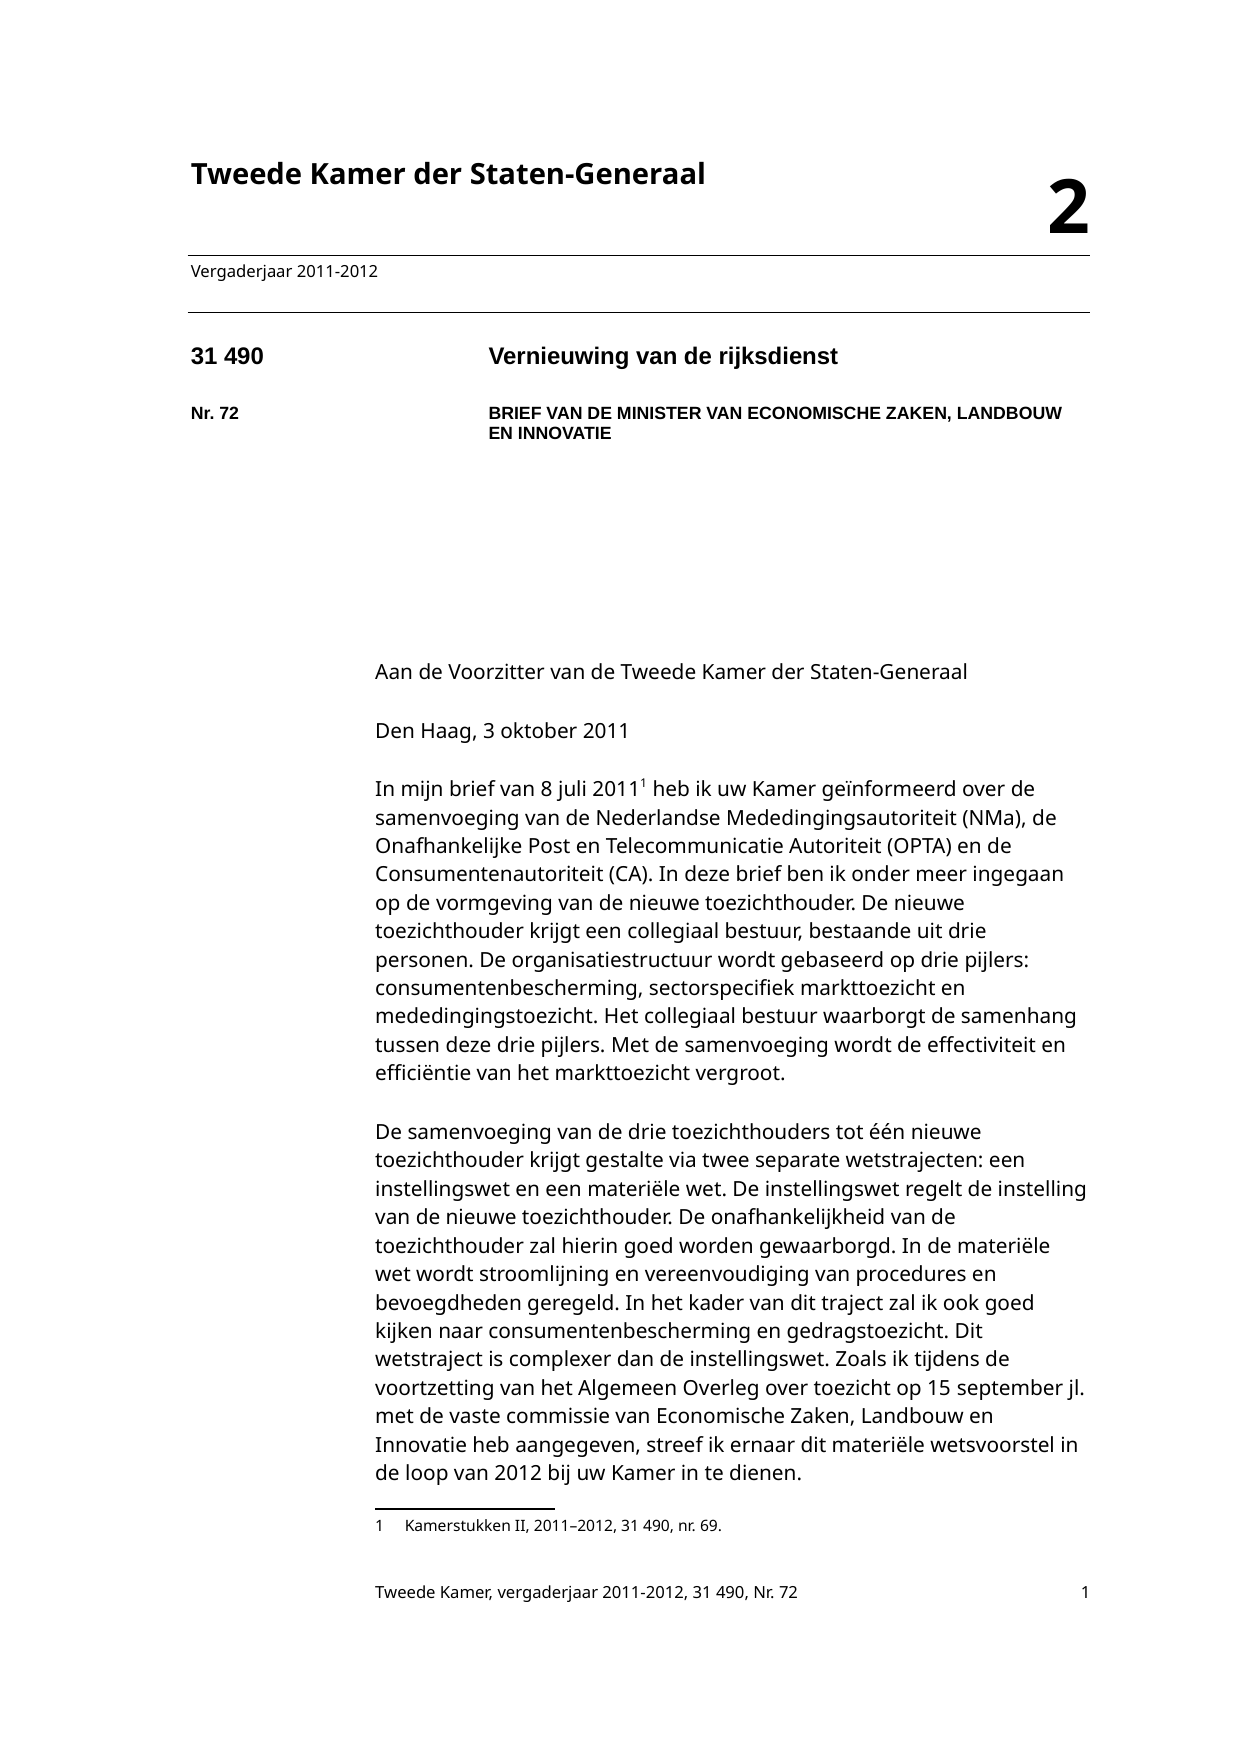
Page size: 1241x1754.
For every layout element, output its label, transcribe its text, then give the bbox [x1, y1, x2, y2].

text De samenvoeging van de drie toezichthouders tot één nieuwe toezichthouder krijgt gestalte via twee separate wetstrajecten: een instellingswet en een materiële wet. De instellingswet regelt de instelling van de nieuwe toezichthouder. De onafhankelijkheid van de toezichthouder zal hierin goed worden gewaarborgd. In de materiële wet wordt stroomlijning en vereenvoudiging van procedures en bevoegdheden geregeld. In het kader van dit traject zal ik ook goed kijken naar consumentenbescherming en gedragstoezicht. Dit wetstraject is complexer dan de instellingswet. Zoals ik tijdens de voortzetting van het Algemeen Overleg over toezicht op 15 september jl. met de vaste commissie van Economische Zaken, Landbouw en Innovatie heb aangegeven, streef ik ernaar dit materiële wetsvoorstel in de loop van 2012 bij uw Kamer in te dienen. [375, 1117, 1090, 1487]
table_header Tweede Kamer der Staten-Generaal [188, 150, 909, 255]
text Aan de Voorzitter van de Tweede Kamer der Staten-Generaal [375, 657, 1090, 686]
table_cell 31 490 [188, 339, 485, 399]
table_cell [485, 313, 1090, 339]
table_cell [188, 313, 485, 339]
text Kamerstukken II, 2011–2012, 31 490, nr. 69. [375, 1508, 1090, 1536]
table_cell Vernieuwing van de rijksdienst [485, 339, 1090, 399]
table_cell BRIEF VAN DE MINISTER VAN ECONOMISCHE ZAKEN, LANDBOUW EN INNOVATIE [485, 399, 1090, 539]
text In mijn brief van 8 juli 2011 heb ik uw Kamer geïnformeerd over de samenvoeging van de Nederlandse Mededingingsautoriteit (NMa), de Onafhankelijke Post en Telecommunicatie Autoriteit (OPTA) en de Consumentenautoriteit (CA). In deze brief ben ik onder meer ingegaan op de vormgeving van de nieuwe toezichthouder. De nieuwe toezichthouder krijgt een collegiaal bestuur, bestaande uit drie personen. De organisatiestructuur wordt gebaseerd op drie pijlers: consumentenbescherming, sectorspecifiek markttoezicht en mededingingstoezicht. Het collegiaal bestuur waarborgt de samenhang tussen deze drie pijlers. Met de samenvoeging wordt de effectiviteit en efficiëntie van het markttoezicht vergroot. [375, 774, 1090, 1087]
table_cell Nr. 72 [188, 399, 485, 539]
text Den Haag, 3 oktober 2011 [375, 716, 1090, 744]
table_header 2 [910, 150, 1090, 255]
table_cell [485, 256, 1090, 312]
table_cell Vergaderjaar 2011-2012 [188, 256, 485, 312]
